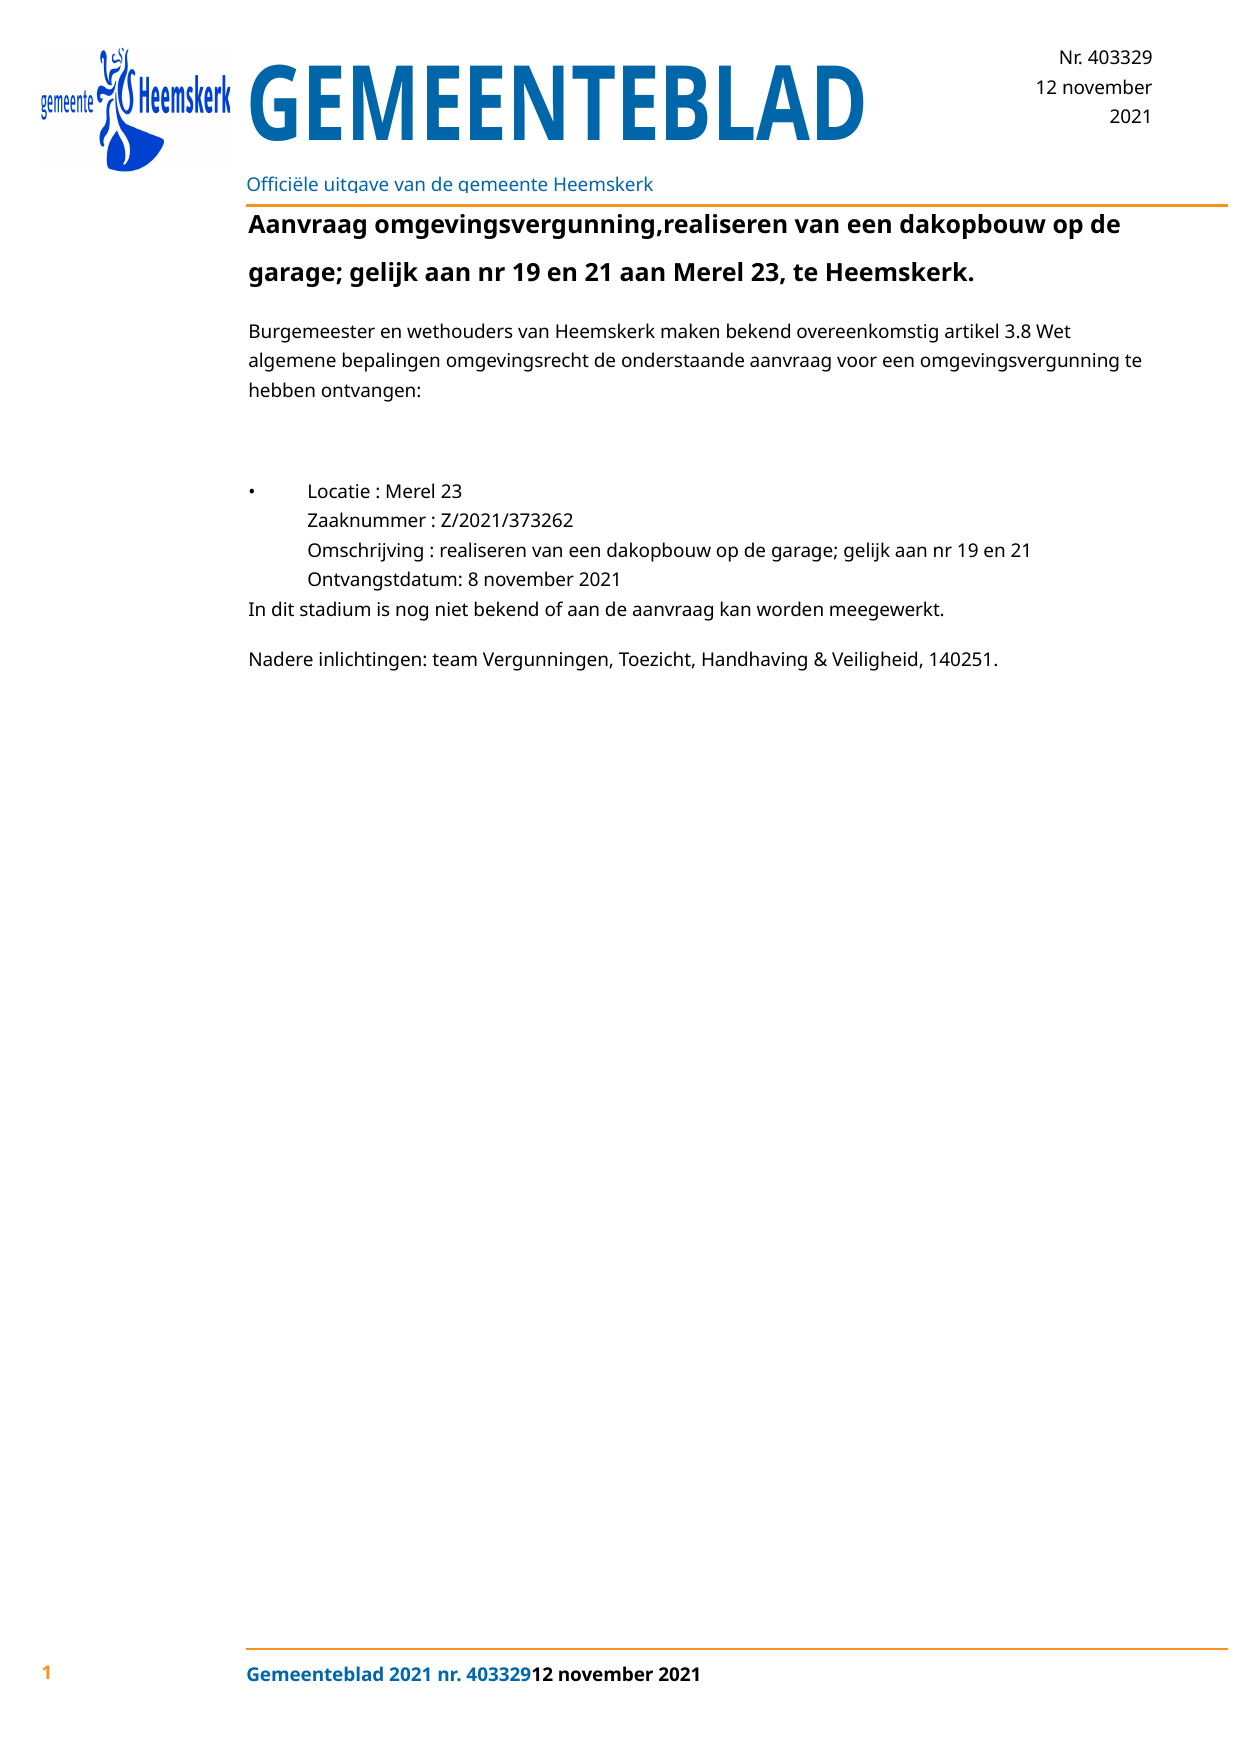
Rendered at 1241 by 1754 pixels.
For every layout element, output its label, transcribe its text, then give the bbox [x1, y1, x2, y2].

text Nadere inlichtingen: team Vergunningen, Toezicht, Handhaving & Veiligheid, 140251. [248, 647, 1152, 672]
text Burgemeester en wethouders van Heemskerk maken bekend overeenkomstig artikel 3.8 Wet algemene bepalingen omgevingsrecht de onderstaande aanvraag voor een omgevingsvergunning te hebben ontvangen: [248, 318, 1152, 403]
list Locatie : Merel 23 [248, 478, 1152, 504]
list Ontvangstdatum: 8 november 2021 [248, 567, 1152, 592]
list Omschrijving : realiseren van een dakopbouw op de garage; gelijk aan nr 19 en 21 [248, 537, 1152, 563]
text Aanvraag omgevingsvergunning,realiseren van een dakopbouw op de garage; gelijk aan nr 19 en 21 aan Merel 23, te Heemskerk. [248, 207, 1152, 288]
list Zaaknummer : Z/2021/373262 [248, 507, 1152, 533]
text In dit stadium is nog niet bekend of aan de aanvraag kan worden meegewerkt. [248, 596, 1152, 622]
picture [41, 47, 231, 172]
